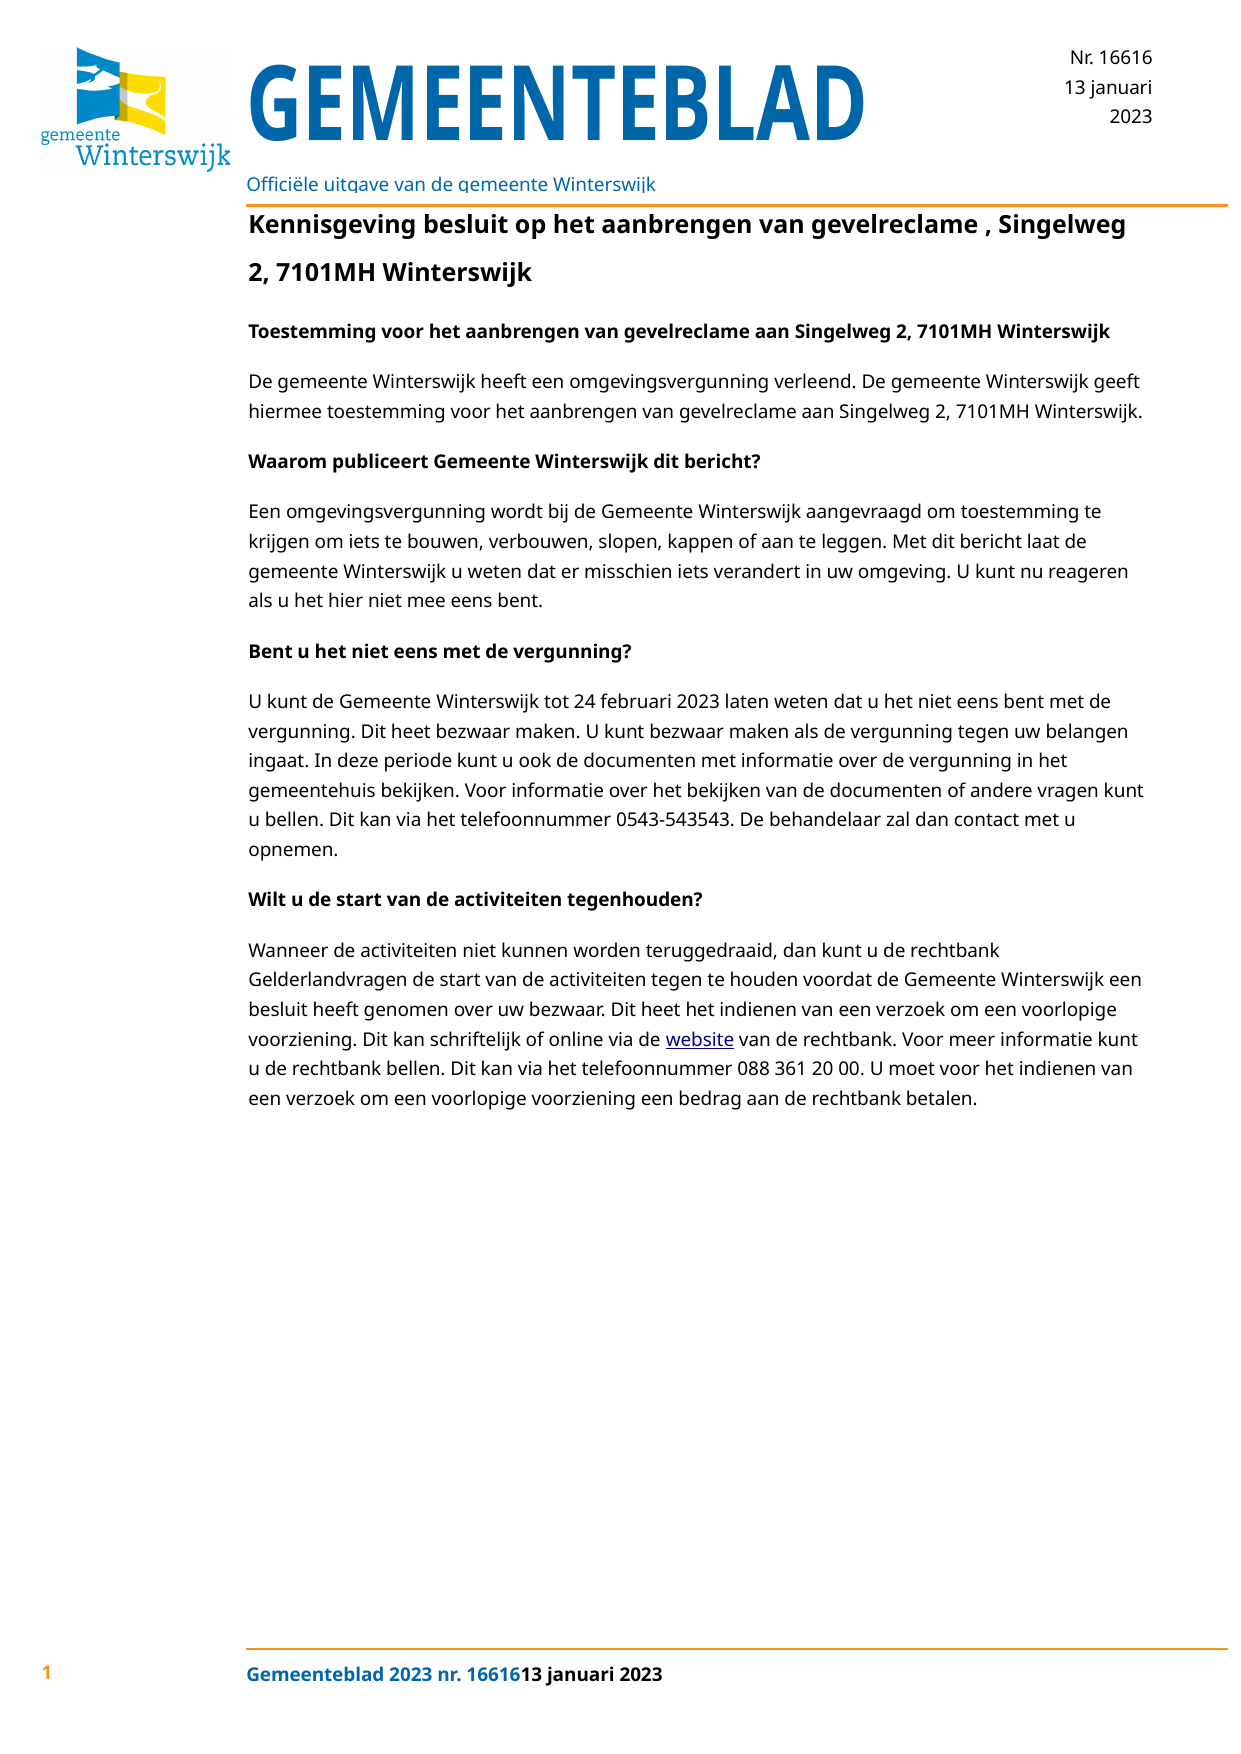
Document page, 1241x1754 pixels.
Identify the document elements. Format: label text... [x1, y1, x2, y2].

text U kunt de Gemeente Winterswijk tot 24 februari 2023 laten weten dat u het niet eens bent met de vergunning. Dit heet bezwaar maken. U kunt bezwaar maken als de vergunning tegen uw belangen ingaat. In deze periode kunt u ook de documenten met informatie over de vergunning in het gemeentehuis bekijken. Voor informatie over het bekijken van de documenten of andere vragen kunt u bellen. Dit kan via het telefoonnummer 0543-543543. De behandelaar zal dan contact met u opnemen. [248, 688, 1152, 862]
text Wilt u de start van de activiteiten tegenhouden? [248, 887, 1152, 912]
picture [41, 47, 231, 172]
text De gemeente Winterswijk heeft een omgevingsvergunning verleend. De gemeente Winterswijk geeft hiermee toestemming voor het aanbrengen van gevelreclame aan Singelweg 2, 7101MH Winterswijk. [248, 368, 1152, 424]
text Toestemming voor het aanbrengen van gevelreclame aan Singelweg 2, 7101MH Winterswijk [248, 318, 1152, 344]
picture [225, 153, 231, 162]
text Bent u het niet eens met de vergunning? [248, 638, 1152, 664]
text Kennisgeving besluit op het aanbrengen van gevelreclame , Singelweg 2, 7101MH Winterswijk [248, 207, 1152, 288]
text Wanneer de activiteiten niet kunnen worden teruggedraaid, dan kunt u de rechtbank Gelderlandvragen de start van de activiteiten tegen te houden voordat de Gemeente Winterswijk een besluit heeft genomen over uw bezwaar. Dit heet het indienen van een verzoek om een voorlopige voorziening. Dit kan schriftelijk of online via de website van de rechtbank. Voor meer informatie kunt u de rechtbank bellen. Dit kan via het telefoonnummer 088 361 20 00. U moet voor het indienen van een verzoek om een voorlopige voorziening een bedrag aan de rechtbank betalen. [248, 937, 1152, 1111]
text Waarom publiceert Gemeente Winterswijk dit bericht? [248, 448, 1152, 474]
text Een omgevingsvergunning wordt bij de Gemeente Winterswijk aangevraagd om toestemming te krijgen om iets te bouwen, verbouwen, slopen, kappen of aan te leggen. Met dit bericht laat de gemeente Winterswijk u weten dat er misschien iets verandert in uw omgeving. U kunt nu reageren als u het hier niet mee eens bent. [248, 499, 1152, 613]
